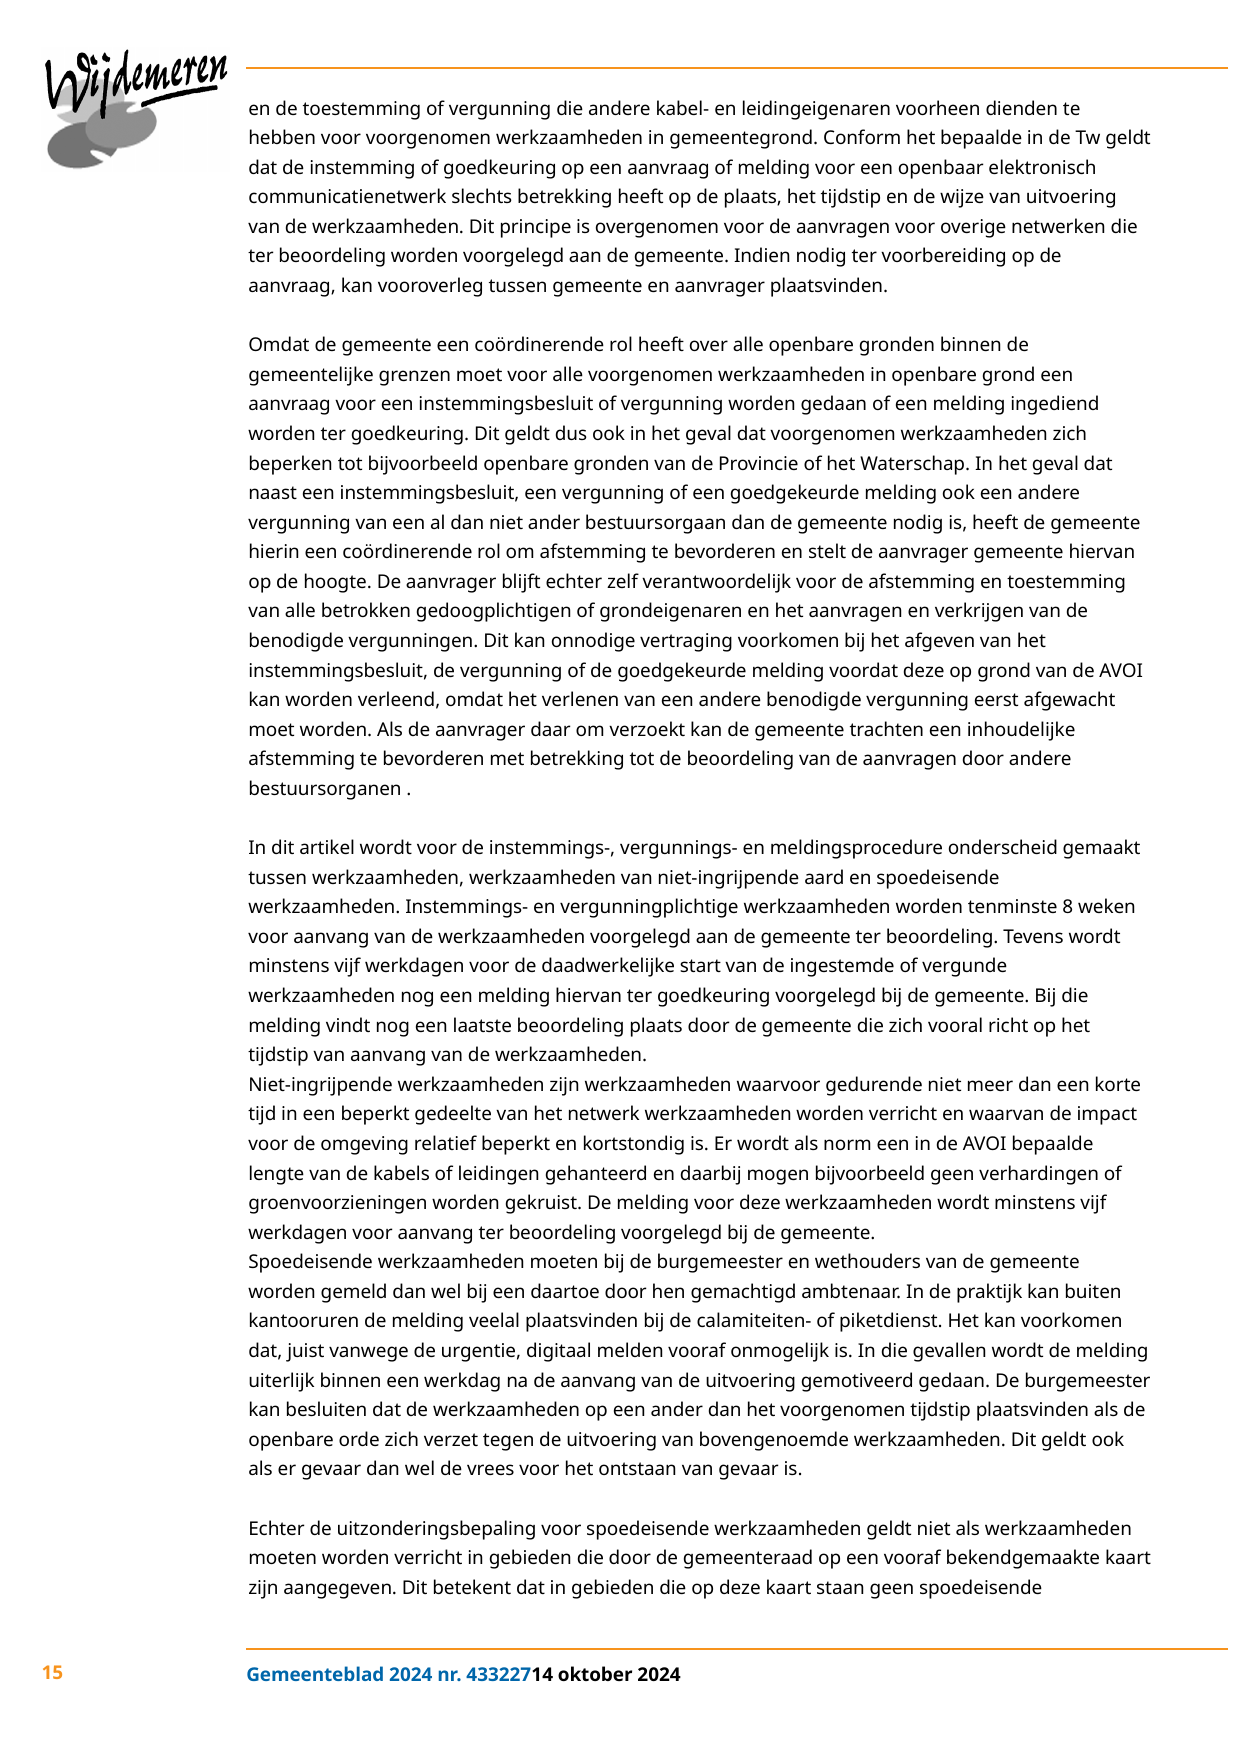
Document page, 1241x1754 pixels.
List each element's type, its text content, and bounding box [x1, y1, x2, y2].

text Niet-ingrijpende werkzaamheden zijn werkzaamheden waarvoor gedurende niet meer dan een korte tijd in een beperkt gedeelte van het netwerk werkzaamheden worden verricht en waarvan de impact voor de omgeving relatief beperkt en kortstondig is. Er wordt als norm een in de AVOI bepaalde lengte van de kabels of leidingen gehanteerd en daarbij mogen bijvoorbeeld geen verhardingen of groenvoorzieningen worden gekruist. De melding voor deze werkzaamheden wordt minstens vijf werkdagen voor aanvang ter beoordeling voorgelegd bij de gemeente. [248, 1071, 1152, 1245]
text Omdat de gemeente een coördinerende rol heeft over alle openbare gronden binnen de gemeentelijke grenzen moet voor alle voorgenomen werkzaamheden in openbare grond een aanvraag voor een instemmingsbesluit of vergunning worden gedaan of een melding ingediend worden ter goedkeuring. Dit geldt dus ook in het geval dat voorgenomen werkzaamheden zich beperken tot bijvoorbeeld openbare gronden van de Provincie of het Waterschap. In het geval dat naast een instemmingsbesluit, een vergunning of een goedgekeurde melding ook een andere vergunning van een al dan niet ander bestuursorgaan dan de gemeente nodig is, heeft de gemeente hierin een coördinerende rol om afstemming te bevorderen en stelt de aanvrager gemeente hiervan op de hoogte. De aanvrager blijft echter zelf verantwoordelijk voor de afstemming en toestemming van alle betrokken gedoogplichtigen of grondeigenaren en het aanvragen en verkrijgen van de benodigde vergunningen. Dit kan onnodige vertraging voorkomen bij het afgeven van het instemmingsbesluit, de vergunning of de goedgekeurde melding voordat deze op grond van de AVOI kan worden verleend, omdat het verlenen van een andere benodigde vergunning eerst afgewacht moet worden. Als de aanvrager daar om verzoekt kan de gemeente trachten een inhoudelijke afstemming te bevorderen met betrekking tot de beoordeling van de aanvragen door andere bestuursorganen . [248, 331, 1152, 801]
text In dit artikel wordt voor de instemmings-, vergunnings- en meldingsprocedure onderscheid gemaakt tussen werkzaamheden, werkzaamheden van niet-ingrijpende aard en spoedeisende werkzaamheden. Instemmings- en vergunningplichtige werkzaamheden worden tenminste 8 weken voor aanvang van de werkzaamheden voorgelegd aan de gemeente ter beoordeling. Tevens wordt minstens vijf werkdagen voor de daadwerkelijke start van de ingestemde of vergunde werkzaamheden nog een melding hiervan ter goedkeuring voorgelegd bij de gemeente. Bij die melding vindt nog een laatste beoordeling plaats door de gemeente die zich vooral richt op het tijdstip van aanvang van de werkzaamheden. [248, 834, 1152, 1067]
text en de toestemming of vergunning die andere kabel- en leidingeigenaren voorheen dienden te hebben voor voorgenomen werkzaamheden in gemeentegrond. Conform het bepaalde in de Tw geldt dat de instemming of goedkeuring op een aanvraag of melding voor een openbaar elektronisch communicatienetwerk slechts betrekking heeft op de plaats, het tijdstip en de wijze van uitvoering van de werkzaamheden. Dit principe is overgenomen voor de aanvragen voor overige netwerken die ter beoordeling worden voorgelegd aan de gemeente. Indien nodig ter voorbereiding op de aanvraag, kan vooroverleg tussen gemeente en aanvrager plaatsvinden. [248, 95, 1152, 298]
text Echter de uitzonderingsbepaling voor spoedeisende werkzaamheden geldt niet als werkzaamheden moeten worden verricht in gebieden die door de gemeenteraad op een vooraf bekendgemaakte kaart zijn aangegeven. Dit betekent dat in gebieden die op deze kaart staan geen spoedeisende [248, 1515, 1152, 1600]
text Spoedeisende werkzaamheden moeten bij de burgemeester en wethouders van de gemeente worden gemeld dan wel bij een daartoe door hen gemachtigd ambtenaar. In de praktijk kan buiten kantooruren de melding veelal plaatsvinden bij de calamiteiten- of piketdienst. Het kan voorkomen dat, juist vanwege de urgentie, digitaal melden vooraf onmogelijk is. In die gevallen wordt de melding uiterlijk binnen een werkdag na de aanvang van de uitvoering gemotiveerd gedaan. De burgemeester kan besluiten dat de werkzaamheden op een ander dan het voorgenomen tijdstip plaatsvinden als de openbare orde zich verzet tegen de uitvoering van bovengenoemde werkzaamheden. Dit geldt ook als er gevaar dan wel de vrees voor het ontstaan van gevaar is. [248, 1248, 1152, 1481]
picture [41, 47, 231, 172]
